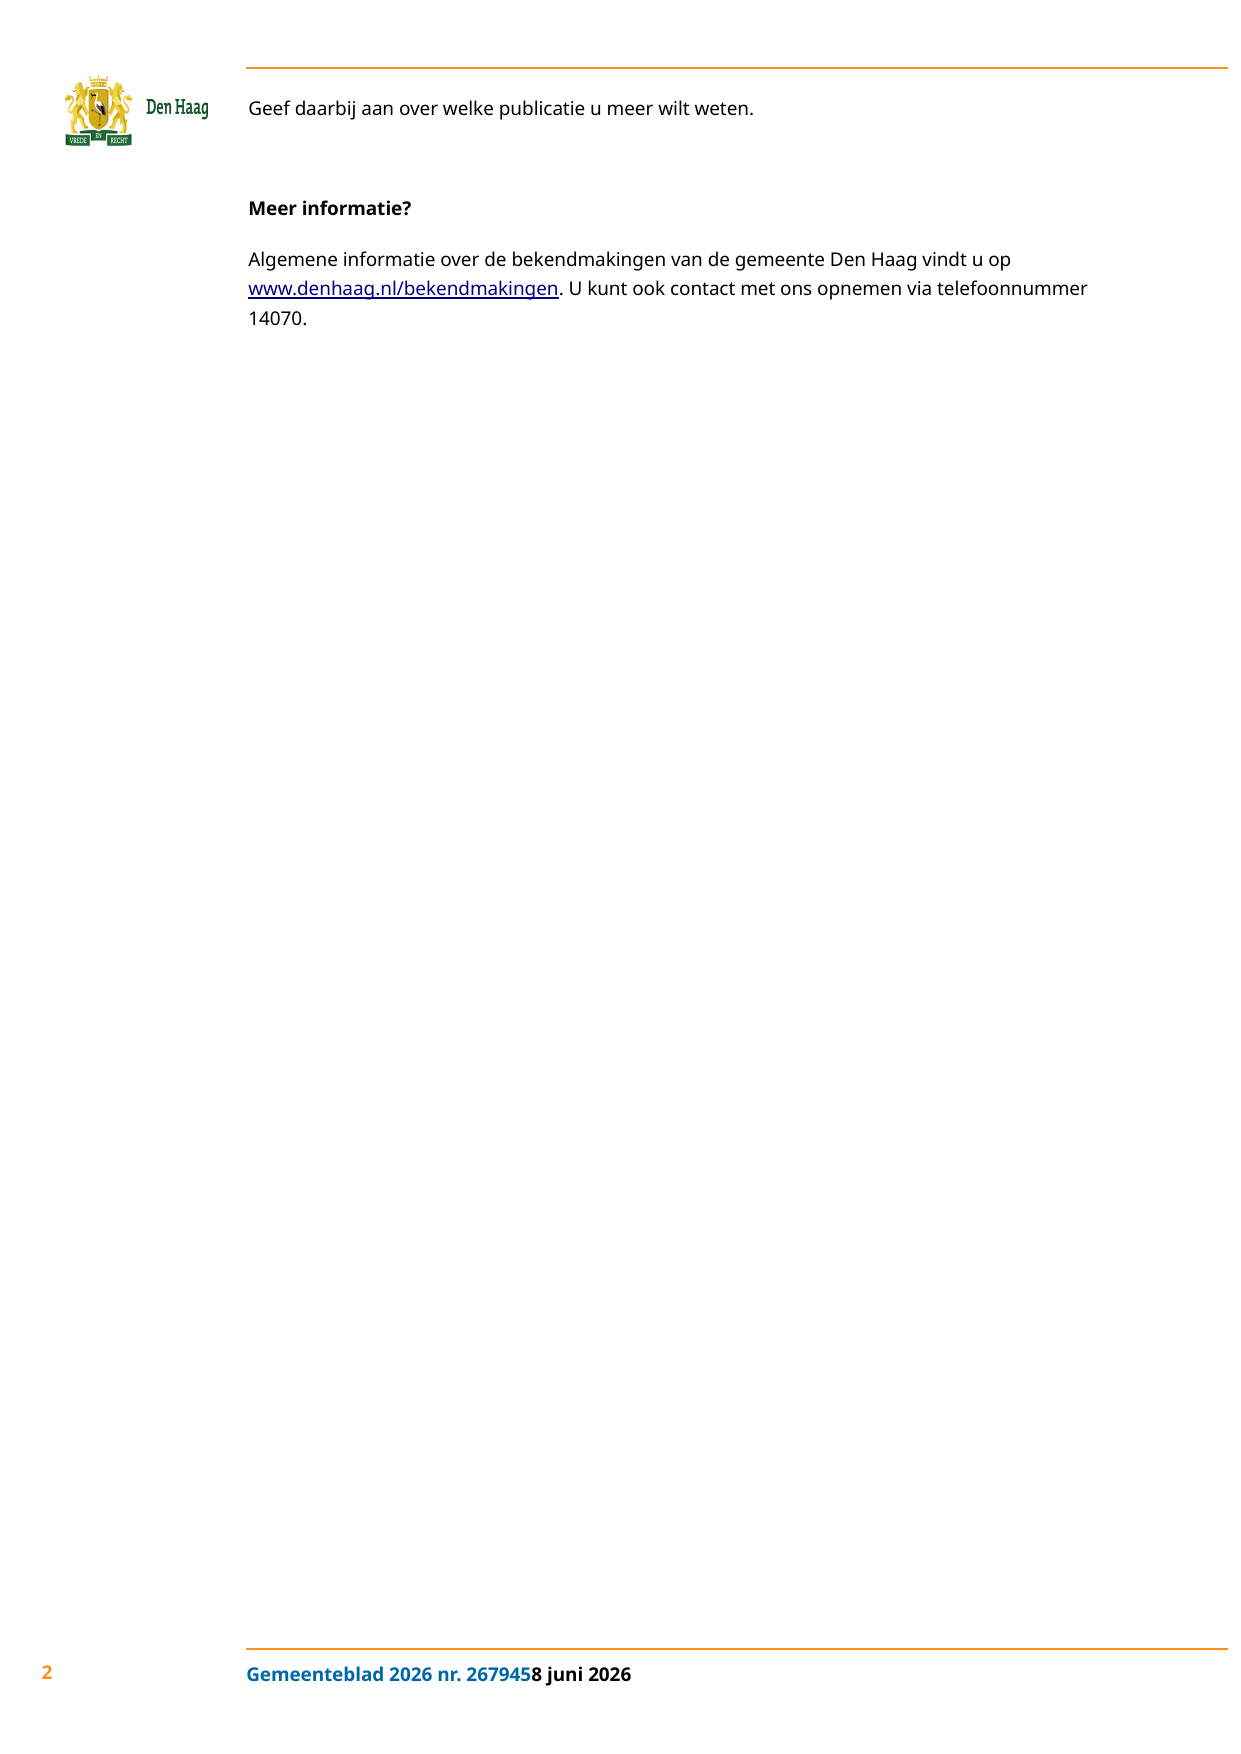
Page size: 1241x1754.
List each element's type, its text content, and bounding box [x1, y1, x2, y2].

text Algemene informatie over de bekendmakingen van de gemeente Den Haag vindt u op www.denhaag.nl/bekendmakingen. U kunt ook contact met ons opnemen via telefoonnummer 14070. [248, 246, 1152, 331]
text Geef daarbij aan over welke publicatie u meer wilt weten. [248, 95, 1152, 121]
text Meer informatie? [248, 196, 1152, 221]
picture [41, 47, 231, 172]
